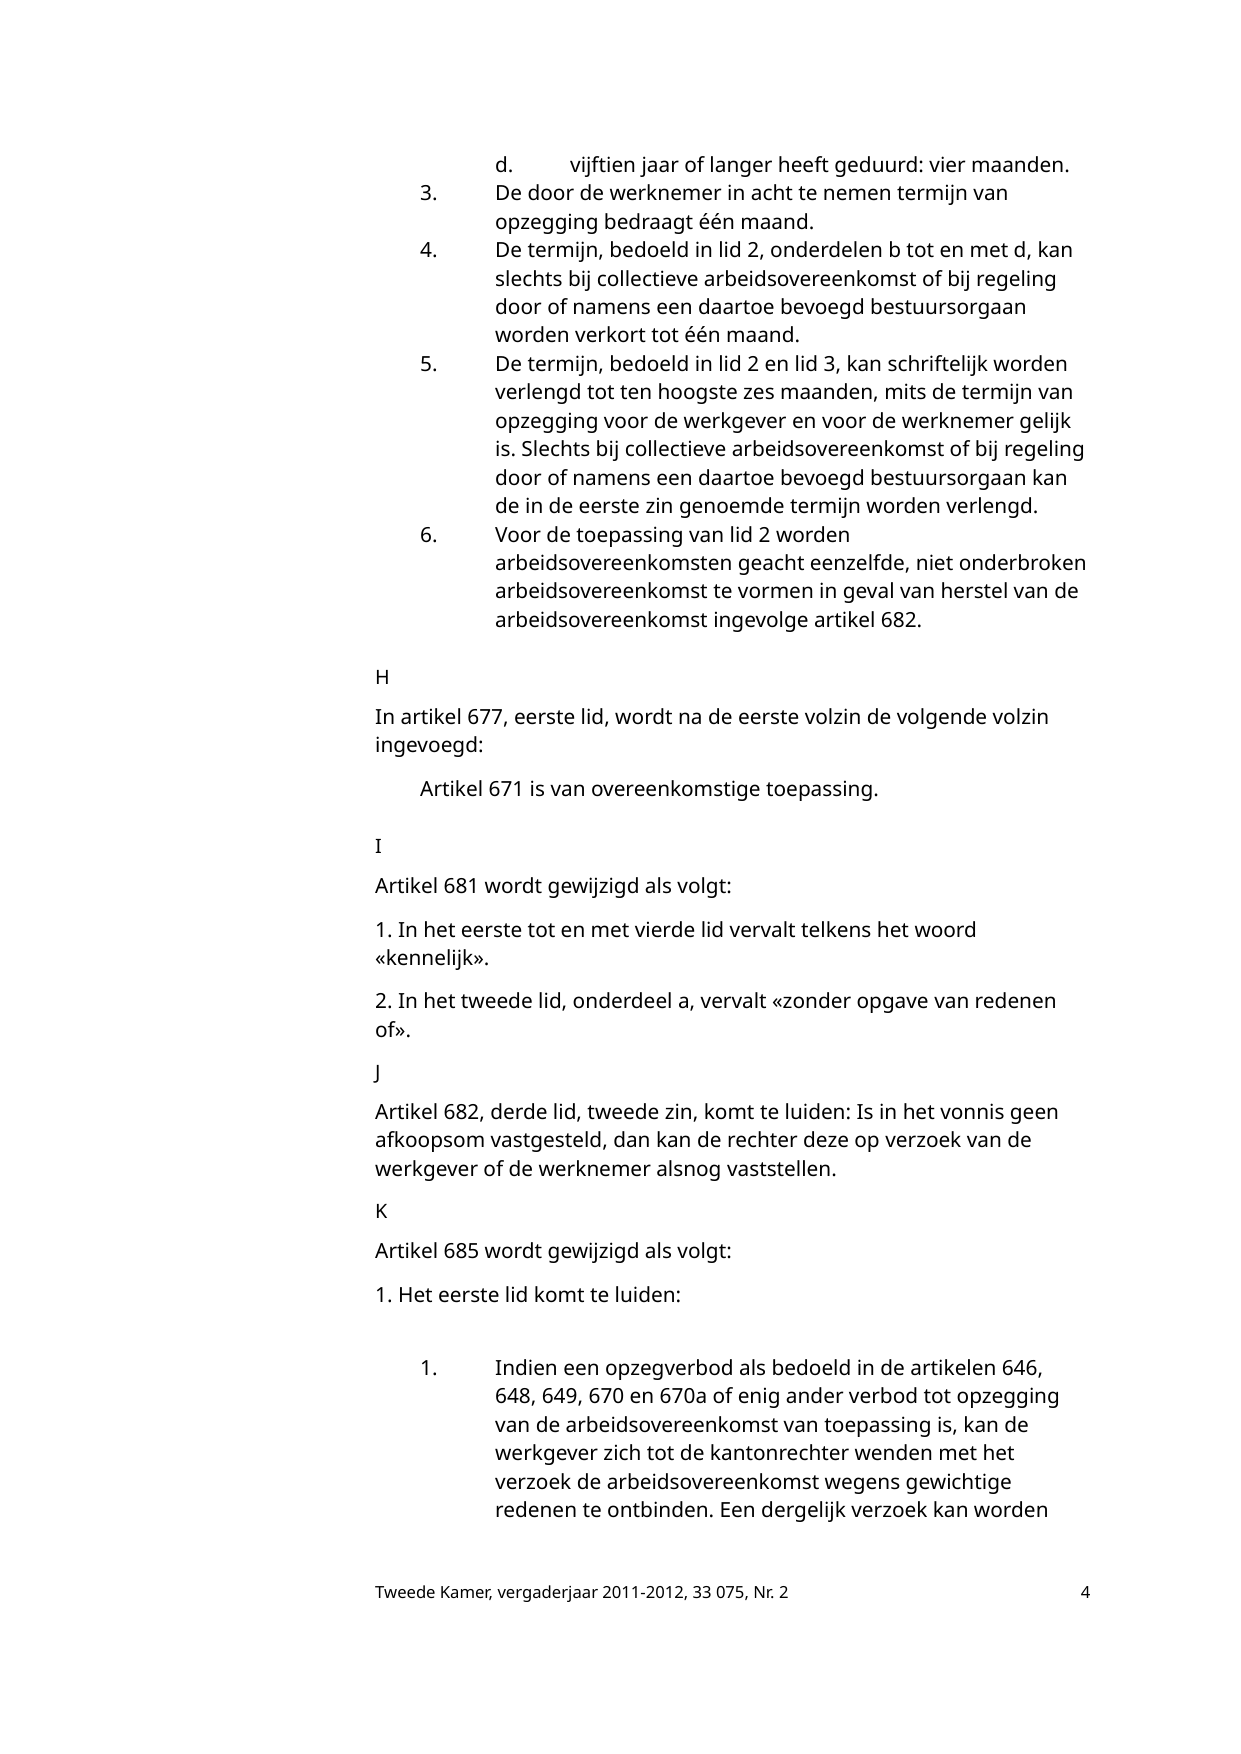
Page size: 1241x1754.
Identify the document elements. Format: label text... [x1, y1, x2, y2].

text H [375, 663, 1090, 690]
text 1. In het eerste tot en met vierde lid vervalt telkens het woord «kennelijk». [375, 915, 1090, 972]
text Artikel 682, derde lid, tweede zin, komt te luiden: Is in het vonnis geen afkoopsom vastgesteld, dan kan de rechter deze op verzoek van de werkgever of de werknemer alsnog vaststellen. [375, 1097, 1090, 1182]
list De termijn, bedoeld in lid 2 en lid 3, kan schriftelijk worden verlengd tot ten hoogste zes maanden, mits de termijn van opzegging voor de werkgever en voor de werknemer gelijk is. Slechts bij collectieve arbeidsovereenkomst of bij regeling door of namens een daartoe bevoegd bestuursorgaan kan de in de eerste zin genoemde termijn worden verlengd. [420, 349, 1090, 520]
text 2. In het tweede lid, onderdeel a, vervalt «zonder opgave van redenen of». [375, 987, 1090, 1043]
list De door de werknemer in acht te nemen termijn van opzegging bedraagt één maand. [420, 178, 1090, 235]
list Voor de toepassing van lid 2 worden arbeidsovereenkomsten geacht eenzelfde, niet onderbroken arbeidsovereenkomst te vormen in geval van herstel van de arbeidsovereenkomst ingevolge artikel 682. [420, 520, 1090, 633]
list vijftien jaar of langer heeft geduurd: vier maanden. [495, 150, 1090, 178]
text J [375, 1058, 1090, 1085]
text Artikel 671 is van overeenkomstige toepassing. [420, 774, 1090, 802]
text Artikel 681 wordt gewijzigd als volgt: [375, 871, 1090, 900]
text K [375, 1197, 1090, 1224]
text 1. Het eerste lid komt te luiden: [375, 1280, 1090, 1308]
text Artikel 685 wordt gewijzigd als volgt: [375, 1236, 1090, 1265]
list Indien een opzegverbod als bedoeld in de artikelen 646, 648, 649, 670 en 670a of enig ander verbod tot opzegging van de arbeidsovereenkomst van toepassing is, kan de werkgever zich tot de kantonrechter wenden met het verzoek de arbeidsovereenkomst wegens gewichtige redenen te ontbinden. Een dergelijk verzoek kan worden [420, 1353, 1090, 1524]
list De termijn, bedoeld in lid 2, onderdelen b tot en met d, kan slechts bij collectieve arbeidsovereenkomst of bij regeling door of namens een daartoe bevoegd bestuursorgaan worden verkort tot één maand. [420, 235, 1090, 349]
text In artikel 677, eerste lid, wordt na de eerste volzin de volgende volzin ingevoegd: [375, 702, 1090, 759]
text I [375, 832, 1090, 859]
